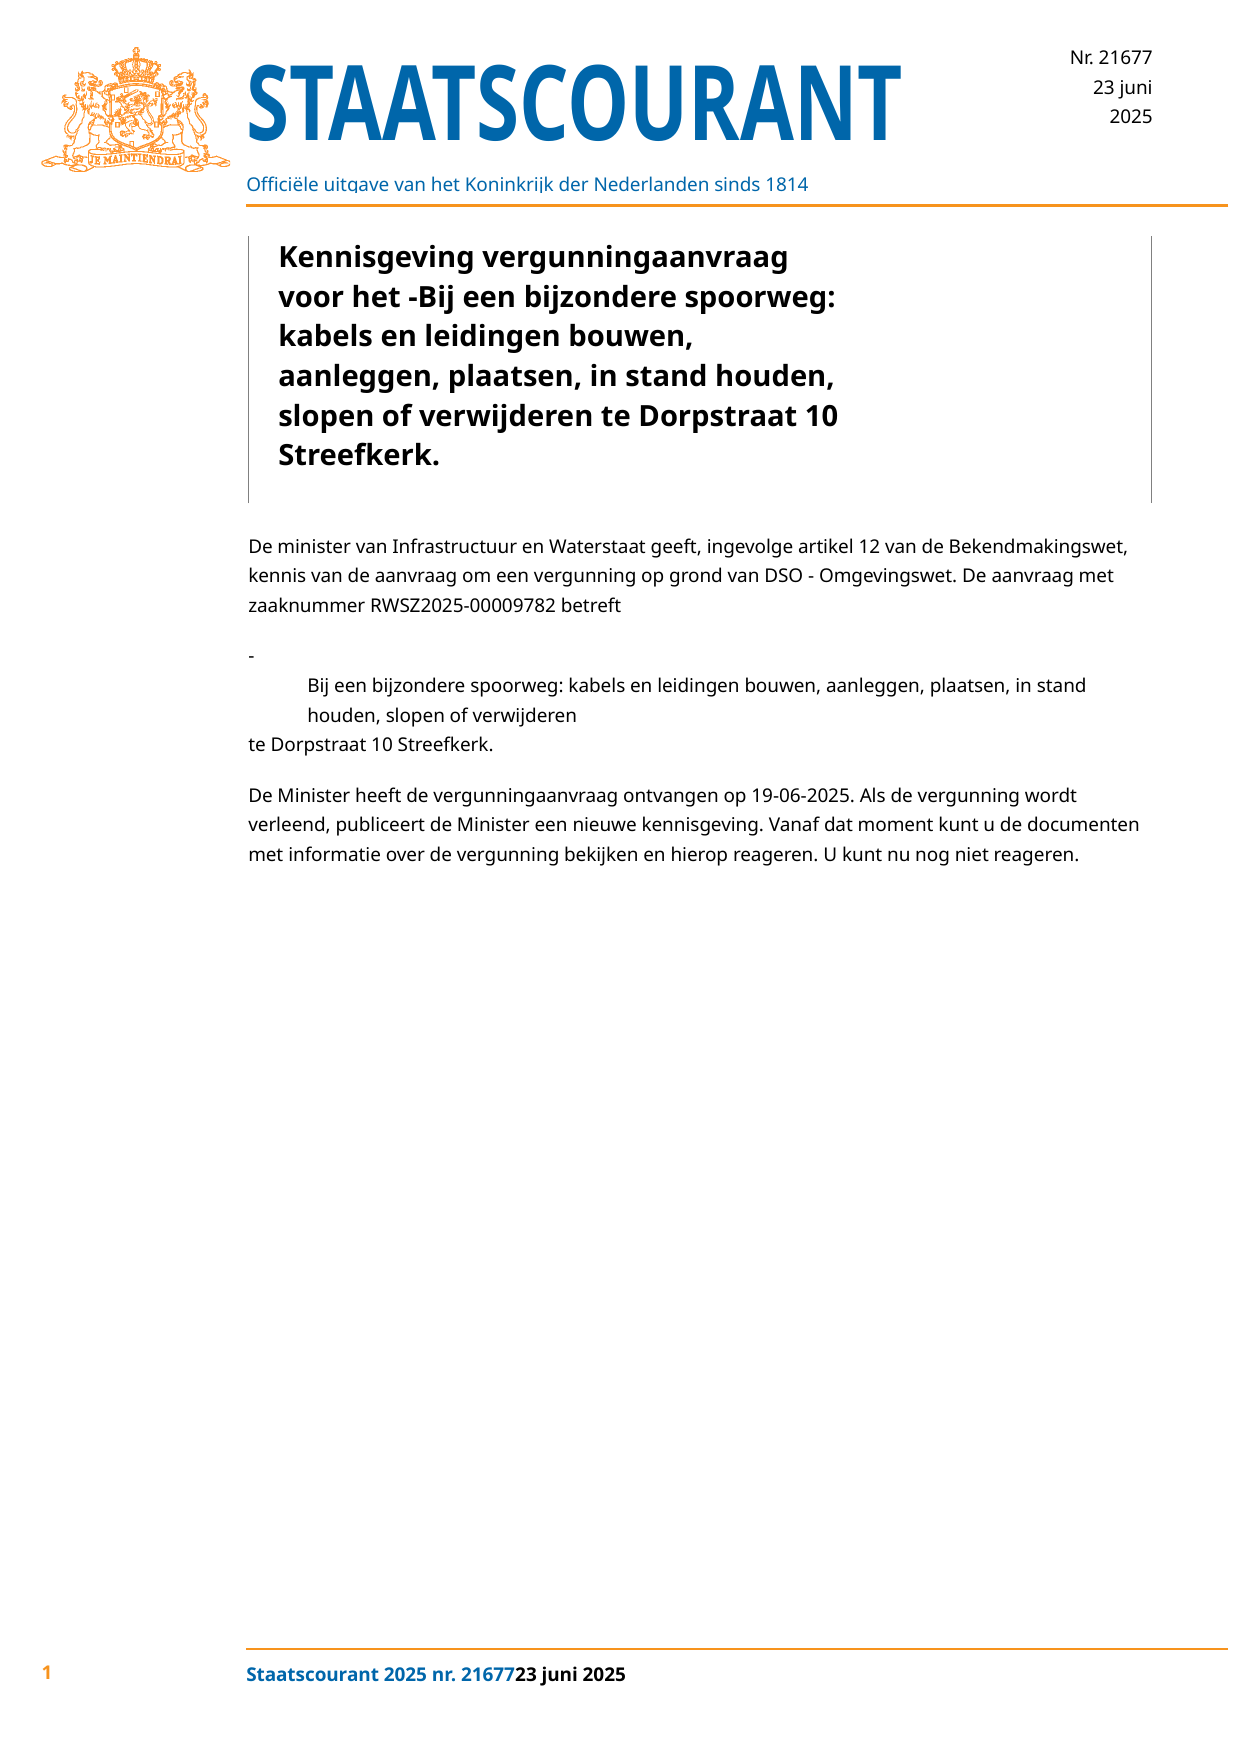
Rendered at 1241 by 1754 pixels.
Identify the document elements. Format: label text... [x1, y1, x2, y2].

text De minister van Infrastructuur en Waterstaat geeft, ingevolge artikel 12 van de Bekendmakingswet, kennis van de aanvraag om een vergunning op grond van DSO - Omgevingswet. De aanvraag met zaaknummer RWSZ2025-00009782 betreft [248, 533, 1152, 618]
text De Minister heeft de vergunningaanvraag ontvangen op 19-06-2025. Als de vergunning wordt verleend, publiceert de Minister een nieuwe kennisgeving. Vanaf dat moment kunt u de documenten met informatie over de vergunning bekijken en hierop reageren. U kunt nu nog niet reageren. [248, 782, 1152, 867]
table_header [1090, 236, 1151, 413]
table_header [850, 236, 912, 413]
table_header [850, 414, 1151, 503]
table_header Kennisgeving vergunningaanvraag voor het -Bij een bijzondere spoorweg: kabels en leidingen bouwen, aanleggen, plaatsen, in stand houden, slopen of verwijderen te Dorpstraat 10 Streefkerk. [249, 236, 850, 503]
picture [912, 236, 1090, 414]
text te Dorpstraat 10 Streefkerk. [248, 731, 1152, 757]
list Bij een bijzondere spoorweg: kabels en leidingen bouwen, aanleggen, plaatsen, in stand houden, slopen of verwijderen [248, 672, 1152, 727]
picture [41, 47, 231, 172]
